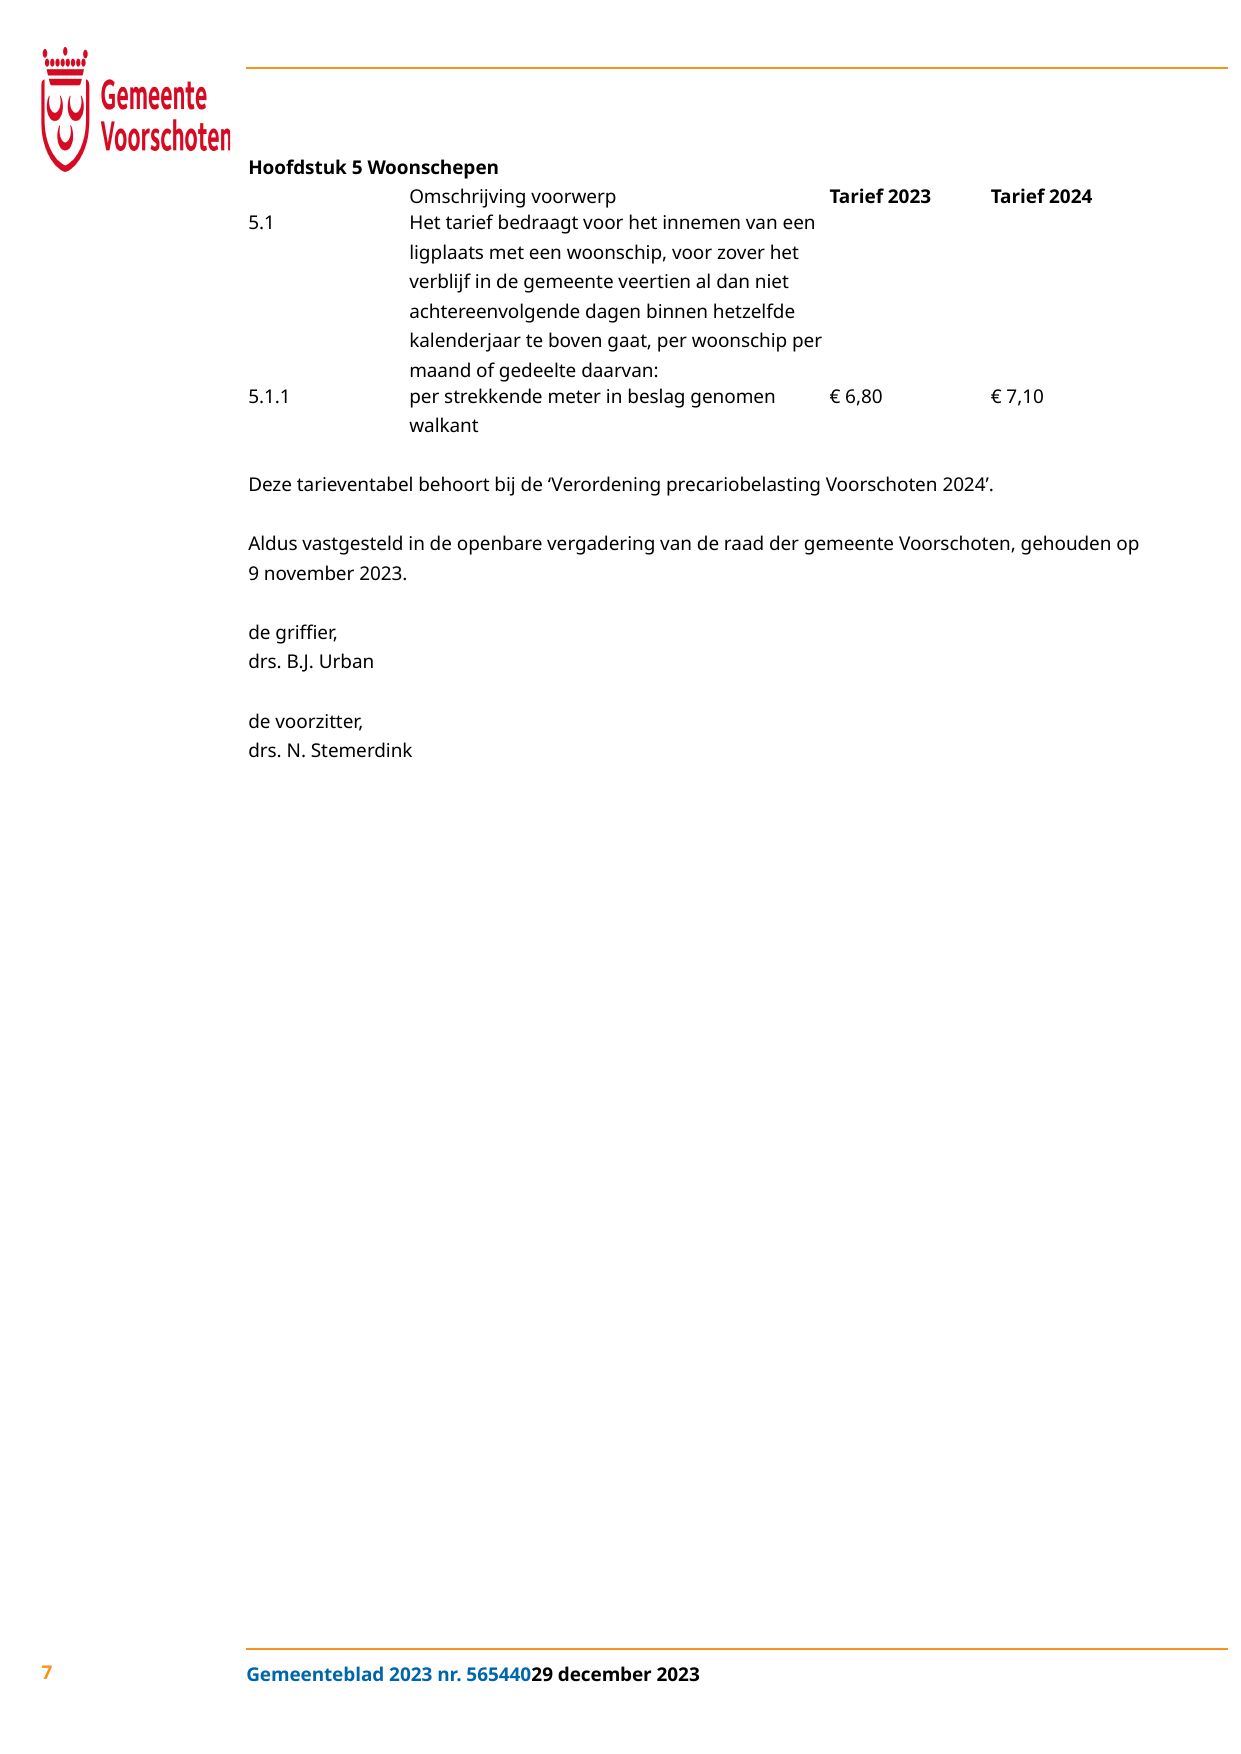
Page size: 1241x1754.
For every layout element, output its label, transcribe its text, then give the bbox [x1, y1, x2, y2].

table_header Tarief 2024 [991, 184, 1152, 209]
table_cell € 6,80 [829, 383, 991, 438]
table_cell [991, 209, 1152, 383]
text de griffier, [248, 619, 1152, 645]
text Deze tarieventabel behoort bij de ‘Verordening precariobelasting Voorschoten 2024’. [248, 471, 1152, 497]
text Aldus vastgesteld in de openbare vergadering van de raad der gemeente Voorschoten, gehouden op 9 november 2023. [248, 530, 1152, 586]
picture [41, 47, 231, 172]
table_cell 5.1.1 [248, 383, 409, 438]
table_header [248, 184, 409, 209]
text Hoofdstuk 5 Woonschepen [248, 154, 1152, 180]
table_header Omschrijving voorwerp [409, 184, 829, 209]
text drs. N. Stemerdink [248, 737, 1152, 763]
table_cell [829, 209, 991, 383]
table_header Tarief 2023 [829, 184, 991, 209]
text drs. B.J. Urban [248, 649, 1152, 674]
table_cell 5.1 [248, 209, 409, 383]
text de voorzitter, [248, 708, 1152, 733]
table_cell € 7,10 [991, 383, 1152, 438]
table_cell Het tarief bedraagt voor het innemen van een ligplaats met een woonschip, voor zover het verblijf in de gemeente veertien al dan niet achtereenvolgende dagen binnen hetzelfde kalenderjaar te boven gaat, per woonschip per maand of gedeelte daarvan: [409, 209, 829, 383]
table_cell per strekkende meter in beslag genomen walkant [409, 383, 829, 438]
